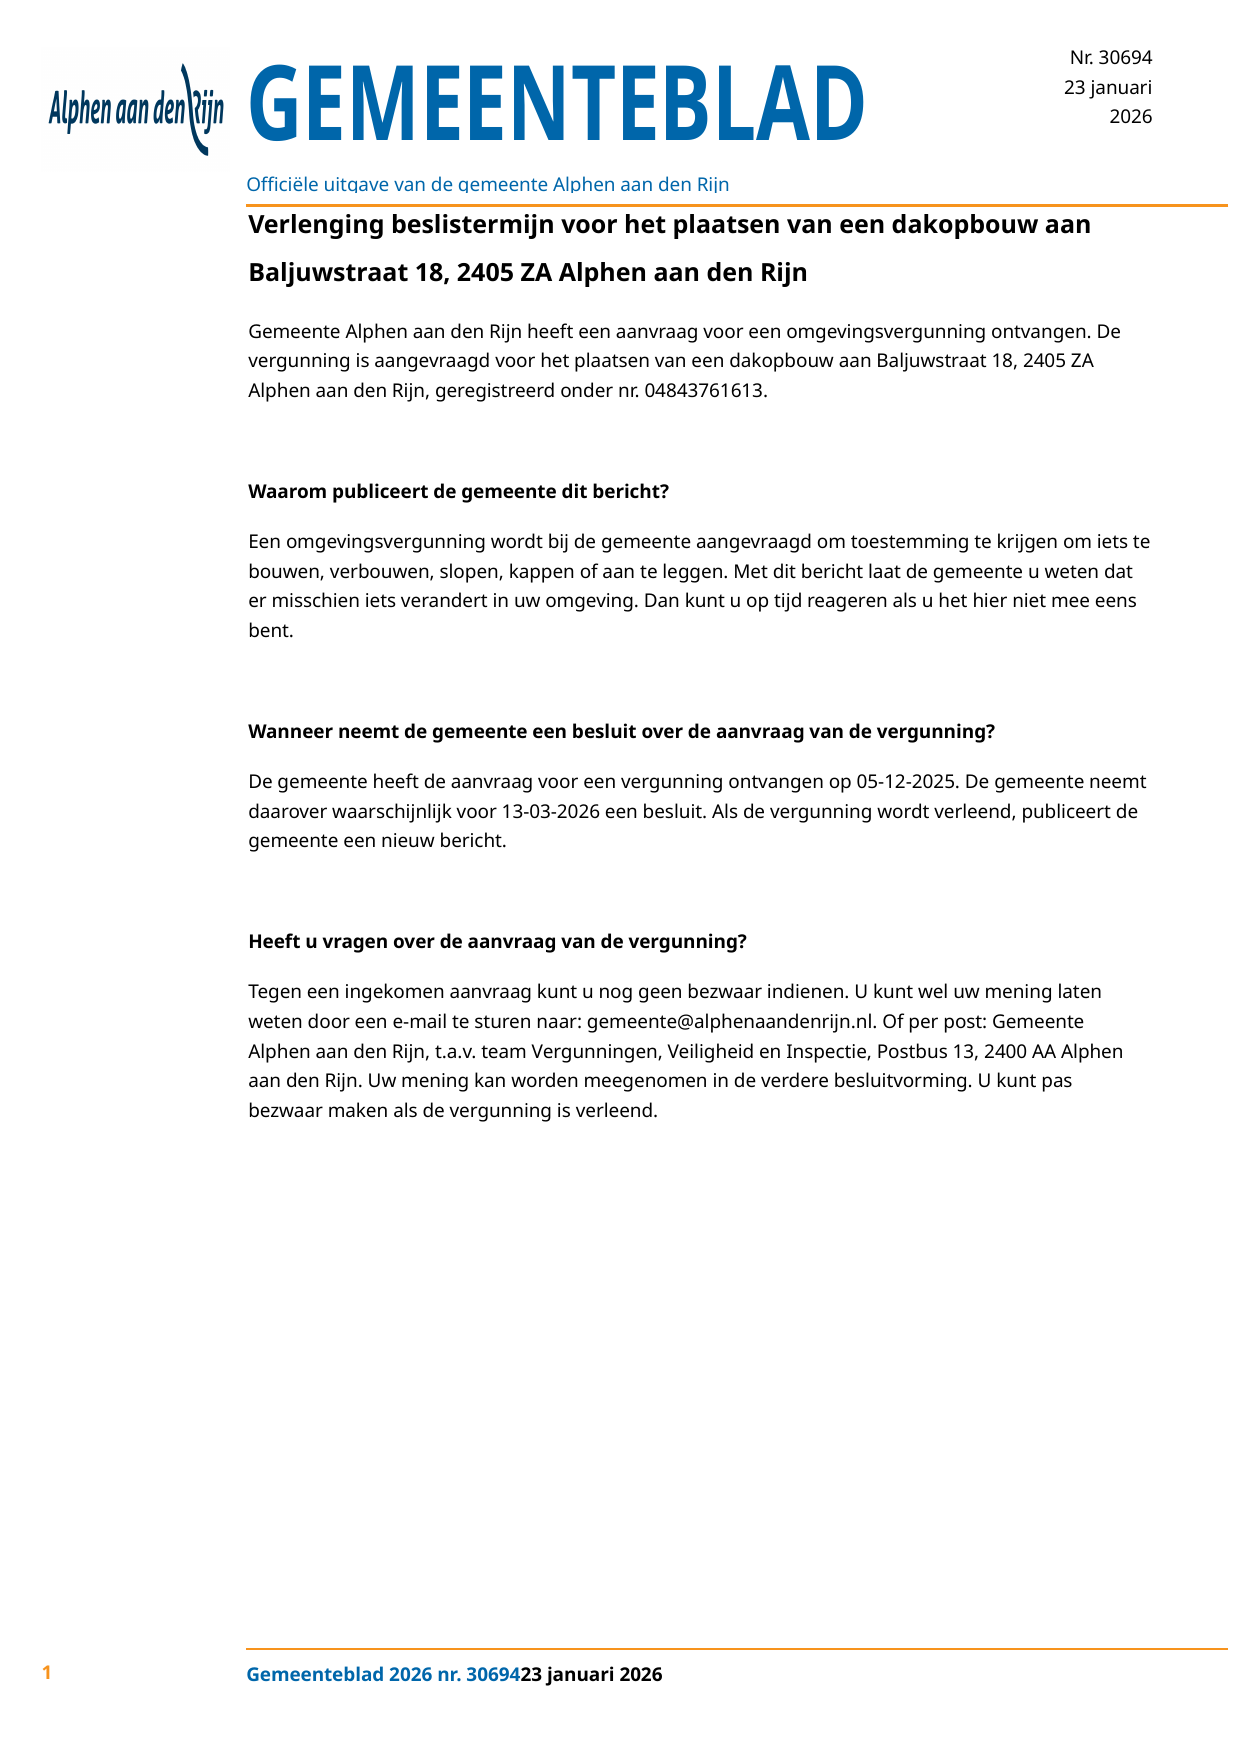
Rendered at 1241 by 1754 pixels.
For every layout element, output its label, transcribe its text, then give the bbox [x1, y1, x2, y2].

text De gemeente heeft de aanvraag voor een vergunning ontvangen op 05-12-2025. De gemeente neemt daarover waarschijnlijk voor 13-03-2026 een besluit. Als de vergunning wordt verleend, publiceert de gemeente een nieuw bericht. [248, 768, 1152, 853]
text Gemeente Alphen aan den Rijn heeft een aanvraag voor een omgevingsvergunning ontvangen. De vergunning is aangevraagd voor het plaatsen van een dakopbouw aan Baljuwstraat 18, 2405 ZA Alphen aan den Rijn, geregistreerd onder nr. 04843761613. [248, 318, 1152, 403]
text Tegen een ingekomen aanvraag kunt u nog geen bezwaar indienen. U kunt wel uw mening laten weten door een e-mail te sturen naar: gemeente@alphenaandenrijn.nl. Of per post: Gemeente Alphen aan den Rijn, t.a.v. team Vergunningen, Veiligheid en Inspectie, Postbus 13, 2400 AA Alphen aan den Rijn. Uw mening kan worden meegenomen in de verdere besluitvorming. U kunt pas bezwaar maken als de vergunning is verleend. [248, 979, 1152, 1123]
picture [41, 47, 231, 172]
text Waarom publiceert de gemeente dit bericht? [248, 478, 1152, 504]
text Heeft u vragen over de aanvraag van de vergunning? [248, 928, 1152, 954]
text Een omgevingsvergunning wordt bij de gemeente aangevraagd om toestemming te krijgen om iets te bouwen, verbouwen, slopen, kappen of aan te leggen. Met dit bericht laat de gemeente u weten dat er misschien iets verandert in uw omgeving. Dan kunt u op tijd reageren als u het hier niet mee eens bent. [248, 528, 1152, 643]
text Wanneer neemt de gemeente een besluit over de aanvraag van de vergunning? [248, 718, 1152, 744]
text Verlenging beslistermijn voor het plaatsen van een dakopbouw aan Baljuwstraat 18, 2405 ZA Alphen aan den Rijn [248, 207, 1152, 288]
